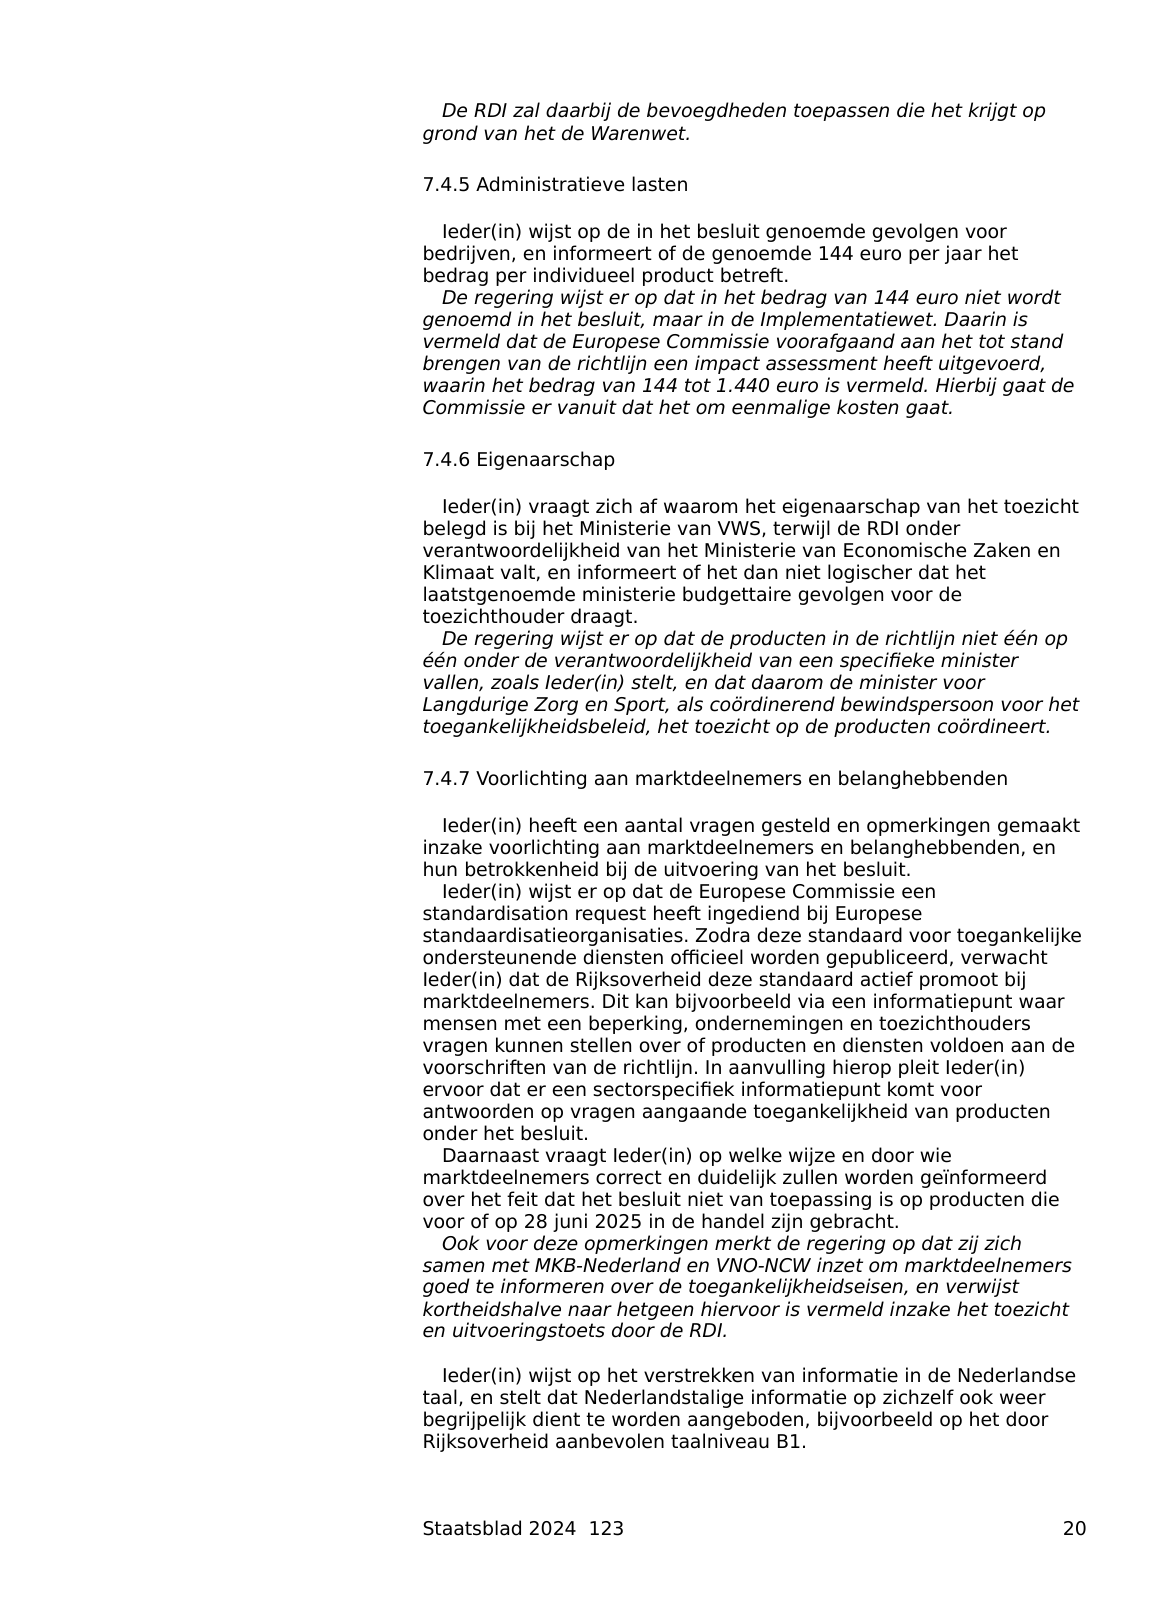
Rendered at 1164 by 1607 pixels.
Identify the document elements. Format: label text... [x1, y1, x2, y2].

subtitle 7.4.6 Eigenaarschap [422, 449, 1087, 471]
text De regering wijst er op dat in het bedrag van 144 euro niet wordt genoemd in het besluit, maar in de Implementatiewet. Daarin is vermeld dat de Europese Commissie voorafgaand aan het tot stand brengen van de richtlijn een impact assessment heeft uitgevoerd, waarin het bedrag van 144 tot 1.440 euro is vermeld. Hierbij gaat de Commissie er vanuit dat het om eenmalige kosten gaat. [422, 287, 1087, 419]
subtitle 7.4.7 Voorlichting aan marktdeelnemers en belanghebbenden [422, 768, 1087, 790]
text De regering wijst er op dat de producten in de richtlijn niet één op één onder de verantwoordelijkheid van een specifieke minister vallen, zoals Ieder(in) stelt, en dat daarom de minister voor Langdurige Zorg en Sport, als coördinerend bewindspersoon voor het toegankelijkheidsbeleid, het toezicht op de producten coördineert. [422, 628, 1087, 738]
text Daarnaast vraagt Ieder(in) op welke wijze en door wie marktdeelnemers correct en duidelijk zullen worden geïnformeerd over het feit dat het besluit niet van toepassing is op producten die voor of op 28 juni 2025 in de handel zijn gebracht. [422, 1144, 1087, 1232]
text De RDI zal daarbij de bevoegdheden toepassen die het krijgt op grond van het de Warenwet. [422, 100, 1087, 144]
text Ieder(in) heeft een aantal vragen gesteld en opmerkingen gemaakt inzake voorlichting aan marktdeelnemers en belanghebbenden, en hun betrokkenheid bij de uitvoering van het besluit. [422, 815, 1087, 881]
subtitle 7.4.5 Administratieve lasten [422, 174, 1087, 196]
text Ieder(in) vraagt zich af waarom het eigenaarschap van het toezicht belegd is bij het Ministerie van VWS, terwijl de RDI onder verantwoordelijkheid van het Ministerie van Economische Zaken en Klimaat valt, en informeert of het dan niet logischer dat het laatstgenoemde ministerie budgettaire gevolgen voor de toezichthouder draagt. [422, 496, 1087, 628]
text Ieder(in) wijst er op dat de Europese Commissie een standardisation request heeft ingediend bij Europese standaardisatieorganisaties. Zodra deze standaard voor toegankelijke ondersteunende diensten officieel worden gepubliceerd, verwacht Ieder(in) dat de Rijksoverheid deze standaard actief promoot bij marktdeelnemers. Dit kan bijvoorbeeld via een informatiepunt waar mensen met een beperking, ondernemingen en toezichthouders vragen kunnen stellen over of producten en diensten voldoen aan de voorschriften van de richtlijn. In aanvulling hierop pleit Ieder(in) ervoor dat er een sectorspecifiek informatiepunt komt voor antwoorden op vragen aangaande toegankelijkheid van producten onder het besluit. [422, 881, 1087, 1144]
text Ook voor deze opmerkingen merkt de regering op dat zij zich samen met MKB-Nederland en VNO-NCW inzet om marktdeelnemers goed te informeren over de toegankelijkheidseisen, en verwijst kortheidshalve naar hetgeen hiervoor is vermeld inzake het toezicht en uitvoeringstoets door de RDI. [422, 1232, 1087, 1342]
text Ieder(in) wijst op de in het besluit genoemde gevolgen voor bedrijven, en informeert of de genoemde 144 euro per jaar het bedrag per individueel product betreft. [422, 221, 1087, 287]
text Ieder(in) wijst op het verstrekken van informatie in de Nederlandse taal, en stelt dat Nederlandstalige informatie op zichzelf ook weer begrijpelijk dient te worden aangeboden, bijvoorbeeld op het door Rijksoverheid aanbevolen taalniveau B1. [422, 1364, 1087, 1452]
